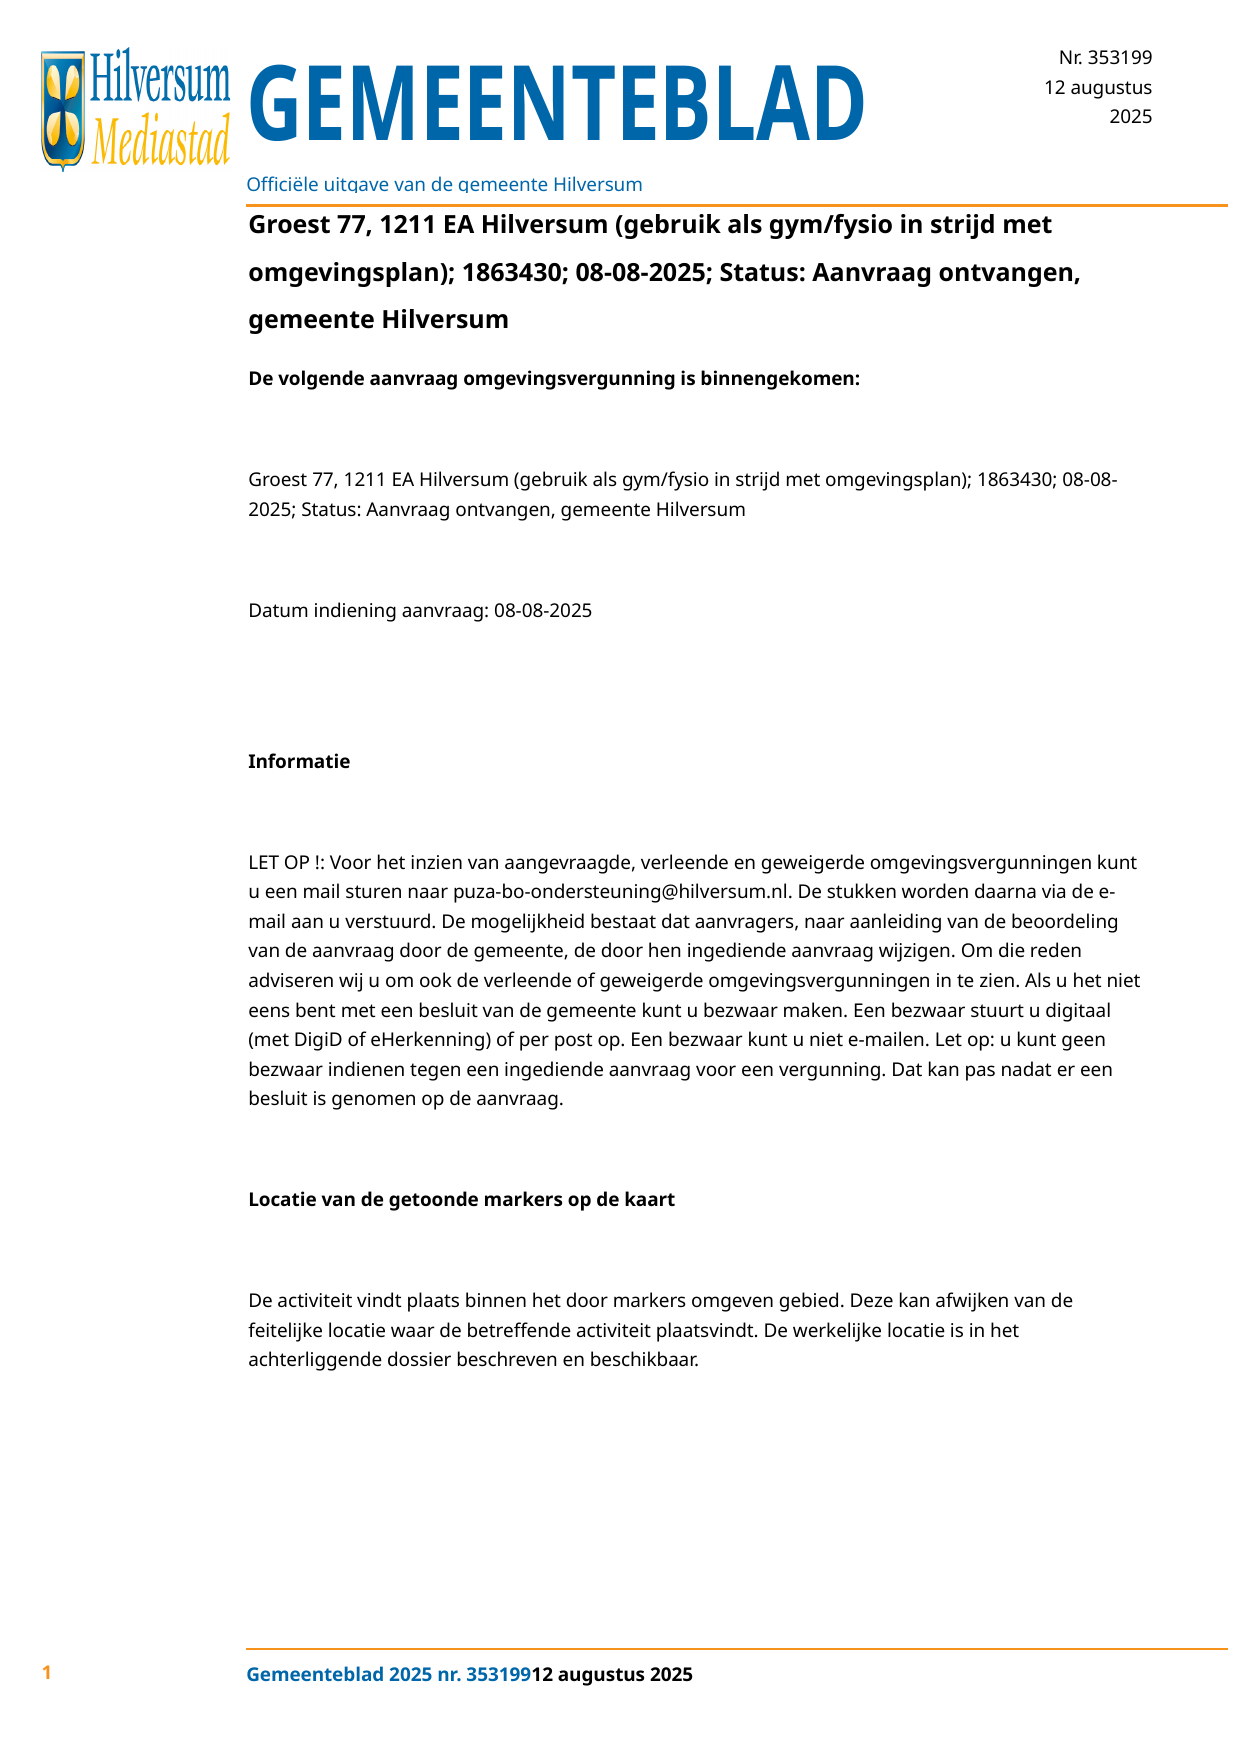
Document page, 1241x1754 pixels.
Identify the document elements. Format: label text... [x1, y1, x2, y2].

text Locatie van de getoonde markers op de kaart [248, 1186, 1152, 1212]
text LET OP !: Voor het inzien van aangevraagde, verleende en geweigerde omgevingsvergunningen kunt u een mail sturen naar puza-bo-ondersteuning@hilversum.nl. De stukken worden daarna via de e-mail aan u verstuurd. De mogelijkheid bestaat dat aanvragers, naar aanleiding van de beoordeling van de aanvraag door de gemeente, de door hen ingediende aanvraag wijzigen. Om die reden adviseren wij u om ook de verleende of geweigerde omgevingsvergunningen in te zien. Als u het niet eens bent met een besluit van de gemeente kunt u bezwaar maken. Een bezwaar stuurt u digitaal (met DigiD of eHerkenning) of per post op. Een bezwaar kunt u niet e-mailen. Let op: u kunt geen bezwaar indienen tegen een ingediende aanvraag voor een vergunning. Dat kan pas nadat er een besluit is genomen op de aanvraag. [248, 849, 1152, 1111]
text De activiteit vindt plaats binnen het door markers omgeven gebied. Deze kan afwijken van de feitelijke locatie waar de betreffende activiteit plaatsvindt. De werkelijke locatie is in het achterliggende dossier beschreven en beschikbaar. [248, 1287, 1152, 1372]
picture [41, 47, 231, 172]
text Groest 77, 1211 EA Hilversum (gebruik als gym/fysio in strijd met omgevingsplan); 1863430; 08-08-2025; Status: Aanvraag ontvangen, gemeente Hilversum [248, 207, 1152, 336]
text Datum indiening aanvraag: 08-08-2025 [248, 597, 1152, 622]
text Informatie [248, 748, 1152, 774]
text Groest 77, 1211 EA Hilversum (gebruik als gym/fysio in strijd met omgevingsplan); 1863430; 08-08-2025; Status: Aanvraag ontvangen, gemeente Hilversum [248, 466, 1152, 522]
text De volgende aanvraag omgevingsvergunning is binnengekomen: [248, 366, 1152, 391]
